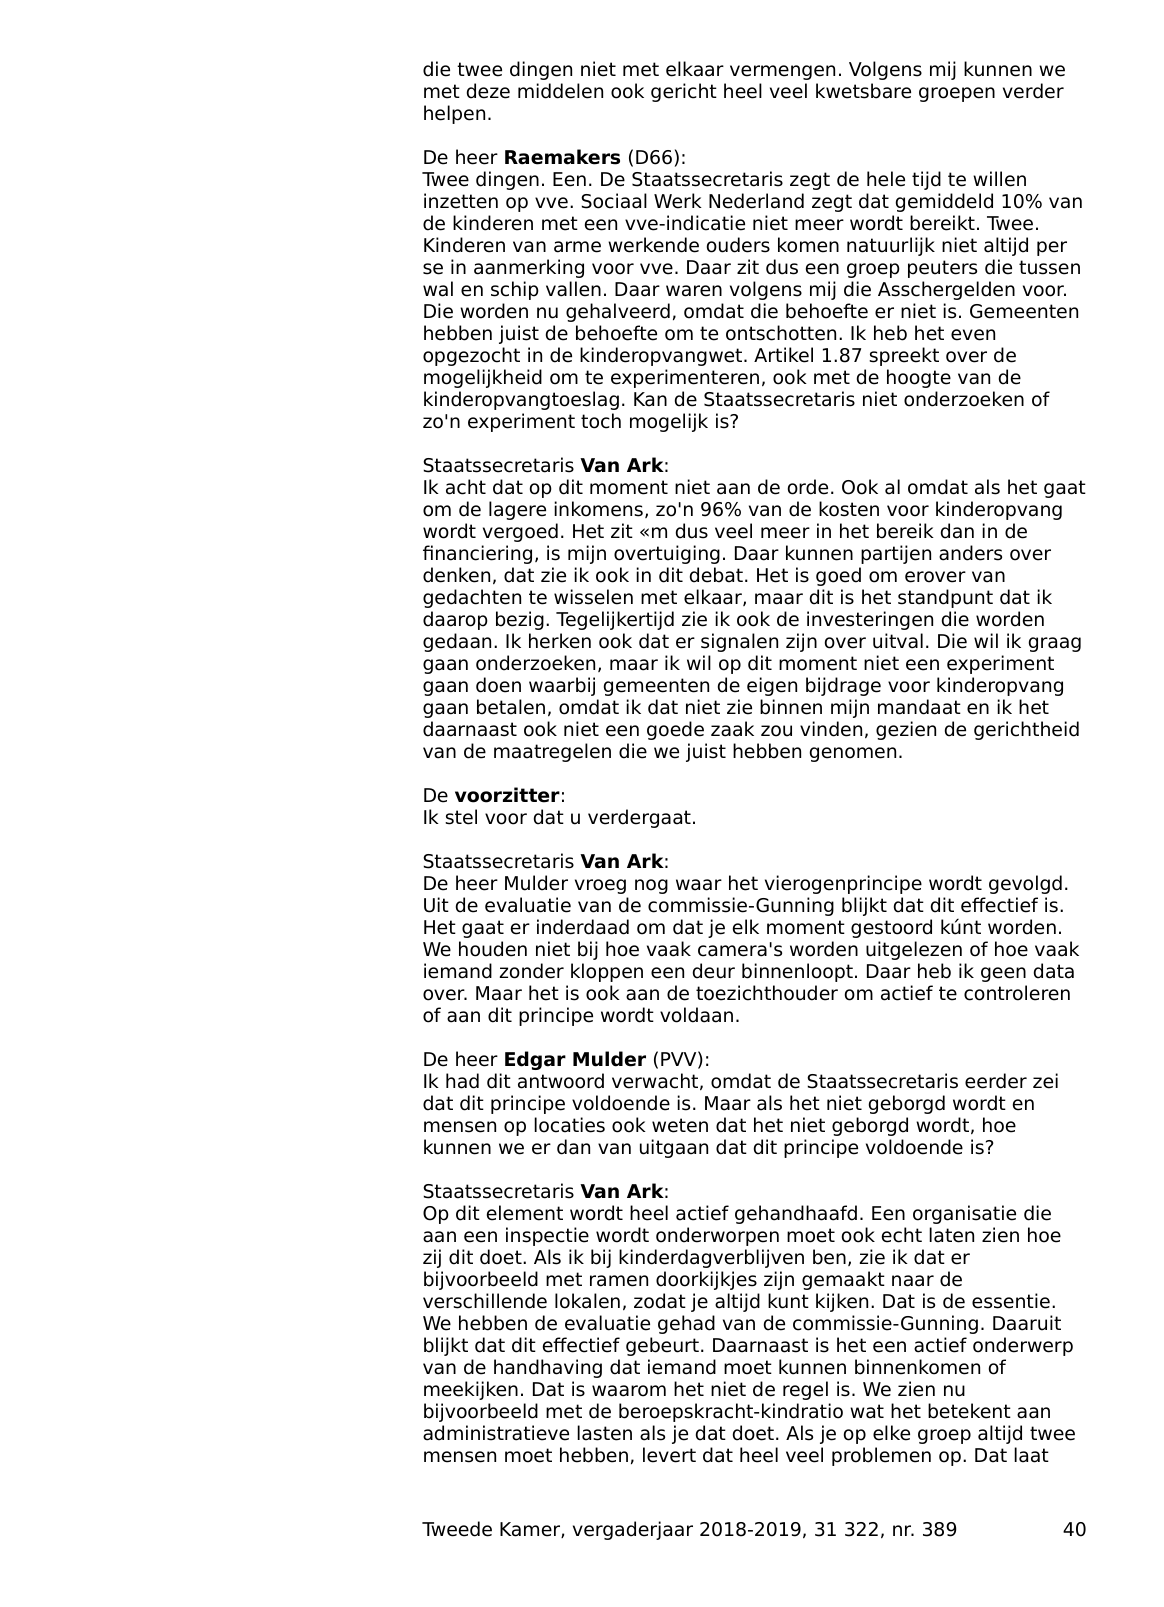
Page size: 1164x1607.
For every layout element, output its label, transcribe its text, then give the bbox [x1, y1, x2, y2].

text Staatssecretaris Van Ark: [422, 455, 1087, 477]
text Staatssecretaris Van Ark: [422, 1181, 1087, 1203]
text Ik had dit antwoord verwacht, omdat de Staatssecretaris eerder zei dat dit principe voldoende is. Maar als het niet geborgd wordt en mensen op locaties ook weten dat het niet geborgd wordt, hoe kunnen we er dan van uitgaan dat dit principe voldoende is? [422, 1071, 1087, 1159]
text Ik stel voor dat u verdergaat. [422, 807, 1087, 829]
text Twee dingen. Een. De Staatssecretaris zegt de hele tijd te willen inzetten op vve. Sociaal Werk Nederland zegt dat gemiddeld 10% van de kinderen met een vve-indicatie niet meer wordt bereikt. Twee. Kinderen van arme werkende ouders komen natuurlijk niet altijd per se in aanmerking voor vve. Daar zit dus een groep peuters die tussen wal en schip vallen. Daar waren volgens mij die Asschergelden voor. Die worden nu gehalveerd, omdat die behoefte er niet is. Gemeenten hebben juist de behoefte om te ontschotten. Ik heb het even opgezocht in de kinderopvangwet. Artikel 1.87 spreekt over de mogelijkheid om te experimenteren, ook met de hoogte van de kinderopvangtoeslag. Kan de Staatssecretaris niet onderzoeken of zo'n experiment toch mogelijk is? [422, 169, 1087, 433]
text Ik acht dat op dit moment niet aan de orde. Ook al omdat als het gaat om de lagere inkomens, zo'n 96% van de kosten voor kinderopvang wordt vergoed. Het zit «m dus veel meer in het bereik dan in de financiering, is mijn overtuiging. Daar kunnen partijen anders over denken, dat zie ik ook in dit debat. Het is goed om erover van gedachten te wisselen met elkaar, maar dit is het standpunt dat ik daarop bezig. Tegelijkertijd zie ik ook de investeringen die worden gedaan. Ik herken ook dat er signalen zijn over uitval. Die wil ik graag gaan onderzoeken, maar ik wil op dit moment niet een experiment gaan doen waarbij gemeenten de eigen bijdrage voor kinderopvang gaan betalen, omdat ik dat niet zie binnen mijn mandaat en ik het daarnaast ook niet een goede zaak zou vinden, gezien de gerichtheid van de maatregelen die we juist hebben genomen. [422, 477, 1087, 763]
text Op dit element wordt heel actief gehandhaafd. Een organisatie die aan een inspectie wordt onderworpen moet ook echt laten zien hoe zij dit doet. Als ik bij kinderdagverblijven ben, zie ik dat er bijvoorbeeld met ramen doorkijkjes zijn gemaakt naar de verschillende lokalen, zodat je altijd kunt kijken. Dat is de essentie. We hebben de evaluatie gehad van de commissie-Gunning. Daaruit blijkt dat dit effectief gebeurt. Daarnaast is het een actief onderwerp van de handhaving dat iemand moet kunnen binnenkomen of meekijken. Dat is waarom het niet de regel is. We zien nu bijvoorbeeld met de beroepskracht-kindratio wat het betekent aan administratieve lasten als je dat doet. Als je op elke groep altijd twee mensen moet hebben, levert dat heel veel problemen op. Dat laat [422, 1203, 1087, 1467]
text Staatssecretaris Van Ark: [422, 851, 1087, 873]
text De heer Mulder vroeg nog waar het vierogenprincipe wordt gevolgd. Uit de evaluatie van de commissie-Gunning blijkt dat dit effectief is. Het gaat er inderdaad om dat je elk moment gestoord kúnt worden. We houden niet bij hoe vaak camera's worden uitgelezen of hoe vaak iemand zonder kloppen een deur binnenloopt. Daar heb ik geen data over. Maar het is ook aan de toezichthouder om actief te controleren of aan dit principe wordt voldaan. [422, 873, 1087, 1027]
text De heer Edgar Mulder (PVV): [422, 1049, 1087, 1071]
text De heer Raemakers (D66): [422, 147, 1087, 169]
text die twee dingen niet met elkaar vermengen. Volgens mij kunnen we met deze middelen ook gericht heel veel kwetsbare groepen verder helpen. [422, 59, 1087, 125]
text De voorzitter: [422, 785, 1087, 807]
